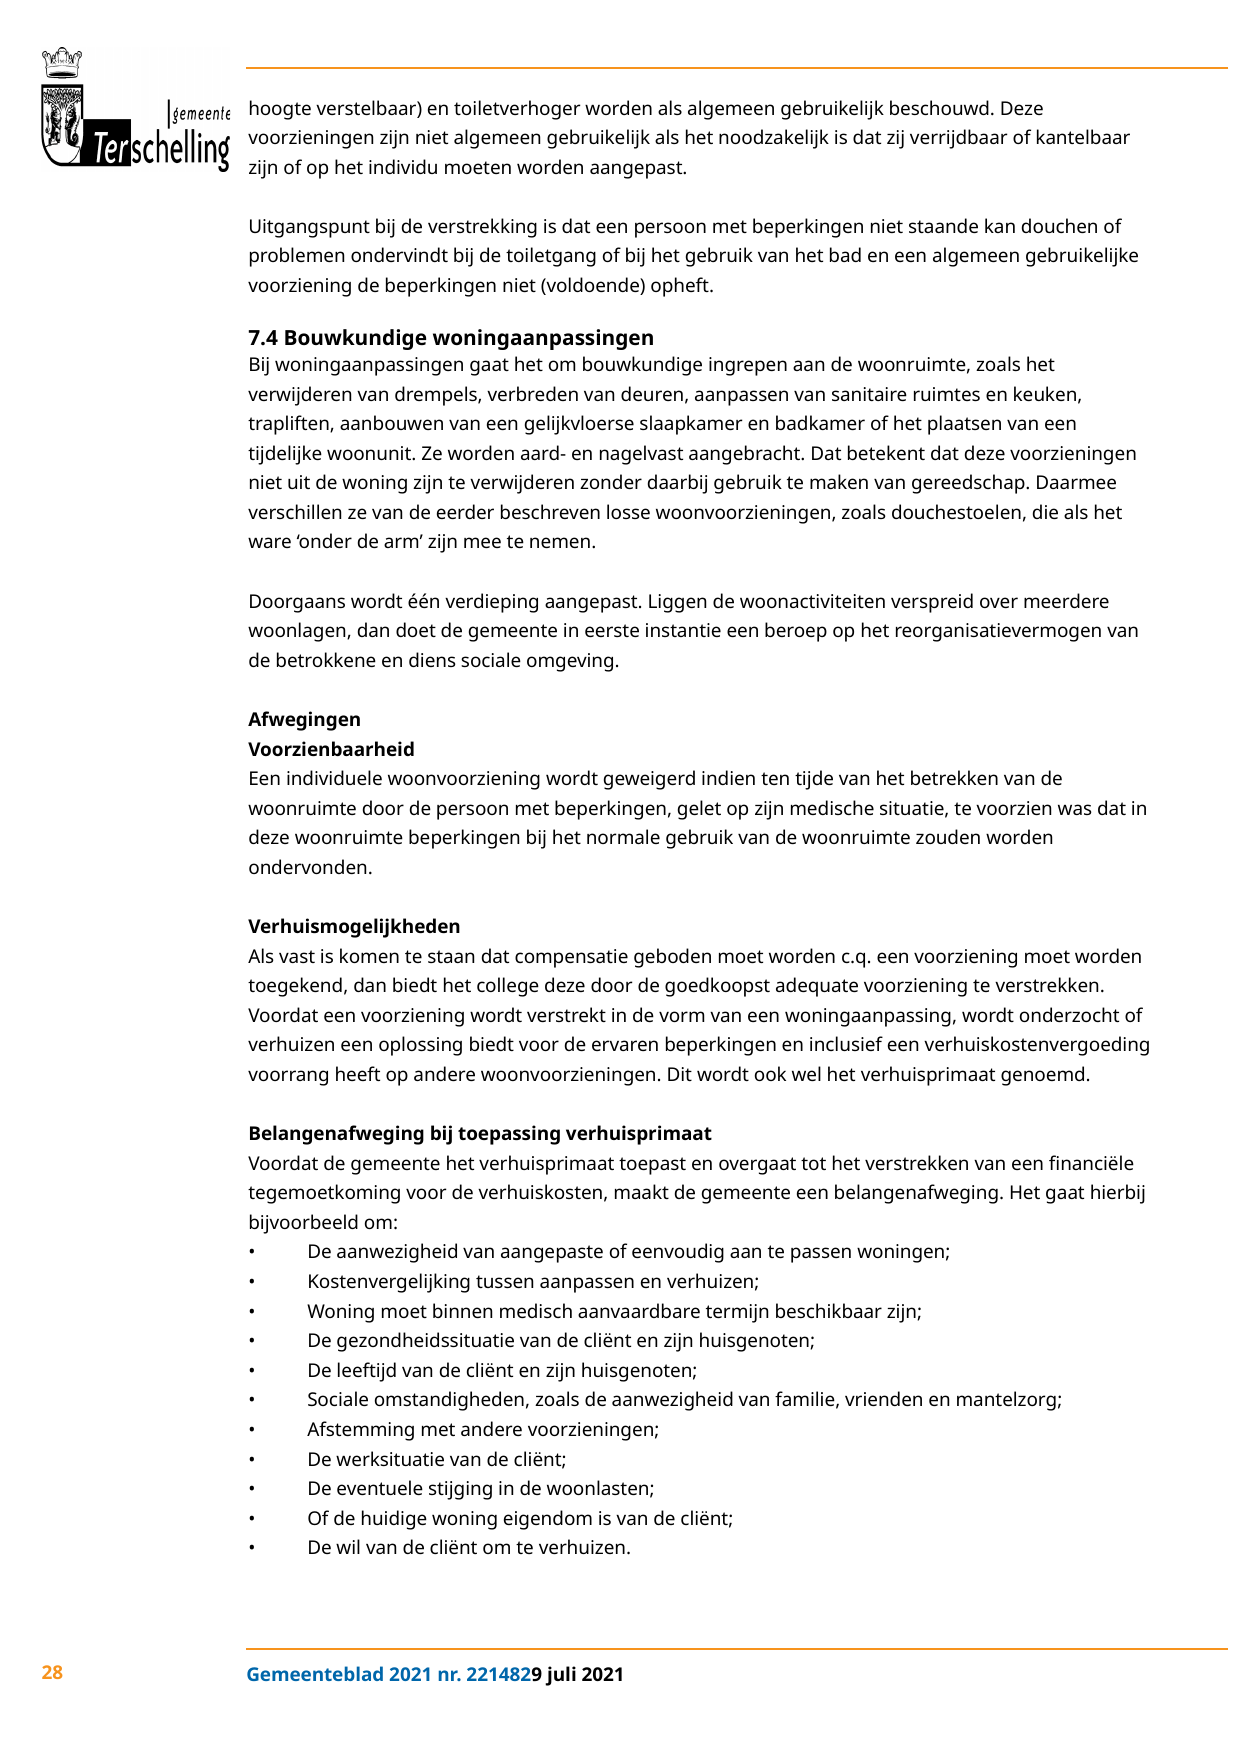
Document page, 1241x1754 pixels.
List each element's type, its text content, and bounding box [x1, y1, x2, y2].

text Voordat de gemeente het verhuisprimaat toepast en overgaat tot het verstrekken van een financiële tegemoetkoming voor de verhuiskosten, maakt de gemeente een belangenafweging. Het gaat hierbij bijvoorbeeld om: [248, 1150, 1152, 1235]
list Afstemming met andere voorzieningen; [248, 1416, 1152, 1442]
list De werksituatie van de cliënt; [248, 1446, 1152, 1471]
list De aanwezigheid van aangepaste of eenvoudig aan te passen woningen; [248, 1239, 1152, 1264]
text Belangenafweging bij toepassing verhuisprimaat [248, 1120, 1152, 1146]
list Of de huidige woning eigendom is van de cliënt; [248, 1505, 1152, 1531]
picture [41, 47, 231, 172]
text Doorgaans wordt één verdieping aangepast. Liggen de woonactiviteiten verspreid over meerdere woonlagen, dan doet de gemeente in eerste instantie een beroep op het reorganisatievermogen van de betrokkene en diens sociale omgeving. [248, 588, 1152, 673]
list De gezondheidssituatie van de cliënt en zijn huisgenoten; [248, 1327, 1152, 1353]
text Bij woningaanpassingen gaat het om bouwkundige ingrepen aan de woonruimte, zoals het verwijderen van drempels, verbreden van deuren, aanpassen van sanitaire ruimtes en keuken, trapliften, aanbouwen van een gelijkvloerse slaapkamer en badkamer of het plaatsen van een tijdelijke woonunit. Ze worden aard- en nagelvast aangebracht. Dat betekent dat deze voorzieningen niet uit de woning zijn te verwijderen zonder daarbij gebruik te maken van gereedschap. Daarmee verschillen ze van de eerder beschreven losse woonvoorzieningen, zoals douchestoelen, die als het ware ‘onder de arm’ zijn mee te nemen. [248, 351, 1152, 554]
text Verhuismogelijkheden [248, 913, 1152, 939]
list Sociale omstandigheden, zoals de aanwezigheid van familie, vrienden en mantelzorg; [248, 1387, 1152, 1412]
list De eventuele stijging in de woonlasten; [248, 1475, 1152, 1501]
text Als vast is komen te staan dat compensatie geboden moet worden c.q. een voorziening moet worden toegekend, dan biedt het college deze door de goedkoopst adequate voorziening te verstrekken. Voordat een voorziening wordt verstrekt in de vorm van een woningaanpassing, wordt onderzocht of verhuizen een oplossing biedt voor de ervaren beperkingen en inclusief een verhuiskostenvergoeding voorrang heeft op andere woonvoorzieningen. Dit wordt ook wel het verhuisprimaat genoemd. [248, 943, 1152, 1087]
text Voorzienbaarheid [248, 736, 1152, 761]
text 7.4 Bouwkundige woningaanpassingen [248, 323, 1152, 351]
text Afwegingen [248, 706, 1152, 732]
list De leeftijd van de cliënt en zijn huisgenoten; [248, 1357, 1152, 1383]
text Uitgangspunt bij de verstrekking is dat een persoon met beperkingen niet staande kan douchen of problemen ondervindt bij de toiletgang of bij het gebruik van het bad en een algemeen gebruikelijke voorziening de beperkingen niet (voldoende) opheft. [248, 213, 1152, 298]
text hoogte verstelbaar) en toiletverhoger worden als algemeen gebruikelijk beschouwd. Deze voorzieningen zijn niet algemeen gebruikelijk als het noodzakelijk is dat zij verrijdbaar of kantelbaar zijn of op het individu moeten worden aangepast. [248, 95, 1152, 180]
list De wil van de cliënt om te verhuizen. [248, 1534, 1152, 1560]
list Woning moet binnen medisch aanvaardbare termijn beschikbaar zijn; [248, 1298, 1152, 1323]
text Een individuele woonvoorziening wordt geweigerd indien ten tijde van het betrekken van de woonruimte door de persoon met beperkingen, gelet op zijn medische situatie, te voorzien was dat in deze woonruimte beperkingen bij het normale gebruik van de woonruimte zouden worden ondervonden. [248, 765, 1152, 880]
list Kostenvergelijking tussen aanpassen en verhuizen; [248, 1268, 1152, 1294]
